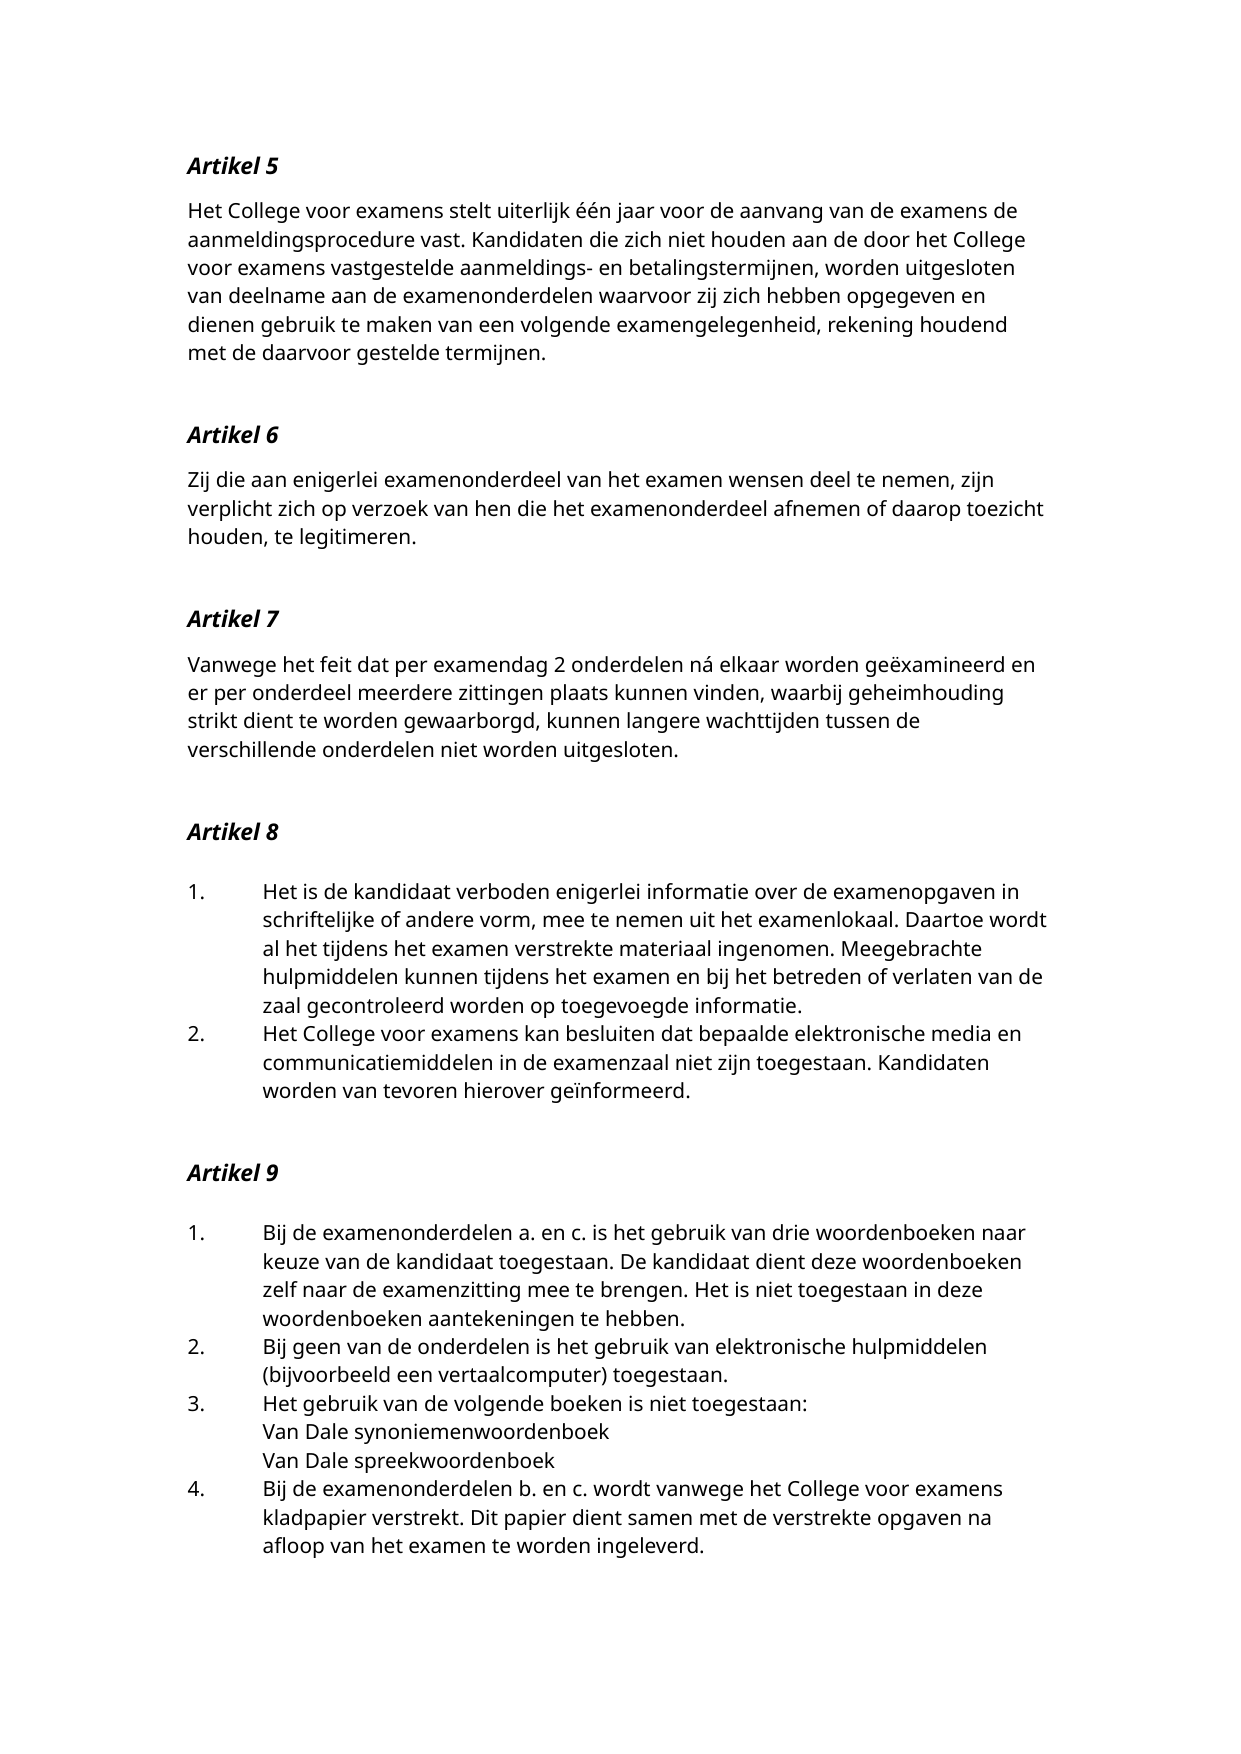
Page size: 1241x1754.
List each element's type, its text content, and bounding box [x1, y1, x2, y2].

subtitle Artikel 6 [187, 419, 1053, 451]
list Het College voor examens kan besluiten dat bepaalde elektronische media en communicatiemiddelen in de examenzaal niet zijn toegestaan. Kandidaten worden van tevoren hierover geïnformeerd. [187, 1019, 1053, 1105]
subtitle Artikel 9 [187, 1157, 1053, 1188]
list Bij geen van de onderdelen is het gebruik van elektronische hulpmiddelen (bijvoorbeeld een vertaalcomputer) toegestaan. [187, 1332, 1053, 1389]
list Van Dale spreekwoordenboek [187, 1446, 1053, 1474]
list Het gebruik van de volgende boeken is niet toegestaan: [187, 1389, 1053, 1417]
list Van Dale synoniemenwoordenboek [187, 1417, 1053, 1446]
subtitle Artikel 8 [187, 816, 1053, 847]
subtitle Artikel 5 [187, 150, 1053, 181]
text Zij die aan enigerlei examenonderdeel van het examen wensen deel te nemen, zijn verplicht zich op verzoek van hen die het examenonderdeel afnemen of daarop toezicht houden, te legitimeren. [187, 466, 1053, 551]
subtitle Artikel 7 [187, 603, 1053, 635]
text Vanwege het feit dat per examendag 2 onderdelen ná elkaar worden geëxamineerd en er per onderdeel meerdere zittingen plaats kunnen vinden, waarbij geheimhouding strikt dient te worden gewaarborgd, kunnen langere wachttijden tussen de verschillende onderdelen niet worden uitgesloten. [187, 650, 1053, 763]
list Bij de examenonderdelen a. en c. is het gebruik van drie woordenboeken naar keuze van de kandidaat toegestaan. De kandidaat dient deze woordenboeken zelf naar de examenzitting mee te brengen. Het is niet toegestaan in deze woordenboeken aantekeningen te hebben. [187, 1218, 1053, 1332]
list Het is de kandidaat verboden enigerlei informatie over de examenopgaven in schriftelijke of andere vorm, mee te nemen uit het examenlokaal. Daartoe wordt al het tijdens het examen verstrekte materiaal ingenomen. Meegebrachte hulpmiddelen kunnen tijdens het examen en bij het betreden of verlaten van de zaal gecontroleerd worden op toegevoegde informatie. [187, 877, 1053, 1019]
text Het College voor examens stelt uiterlijk één jaar voor de aanvang van de examens de aanmeldingsprocedure vast. Kandidaten die zich niet houden aan de door het College voor examens vastgestelde aanmeldings- en betalingstermijnen, worden uitgesloten van deelname aan de examenonderdelen waarvoor zij zich hebben opgegeven en dienen gebruik te maken van een volgende examengelegenheid, rekening houdend met de daarvoor gestelde termijnen. [187, 196, 1053, 367]
list Bij de examenonderdelen b. en c. wordt vanwege het College voor examens kladpapier verstrekt. Dit papier dient samen met de verstrekte opgaven na afloop van het examen te worden ingeleverd. [187, 1474, 1053, 1560]
